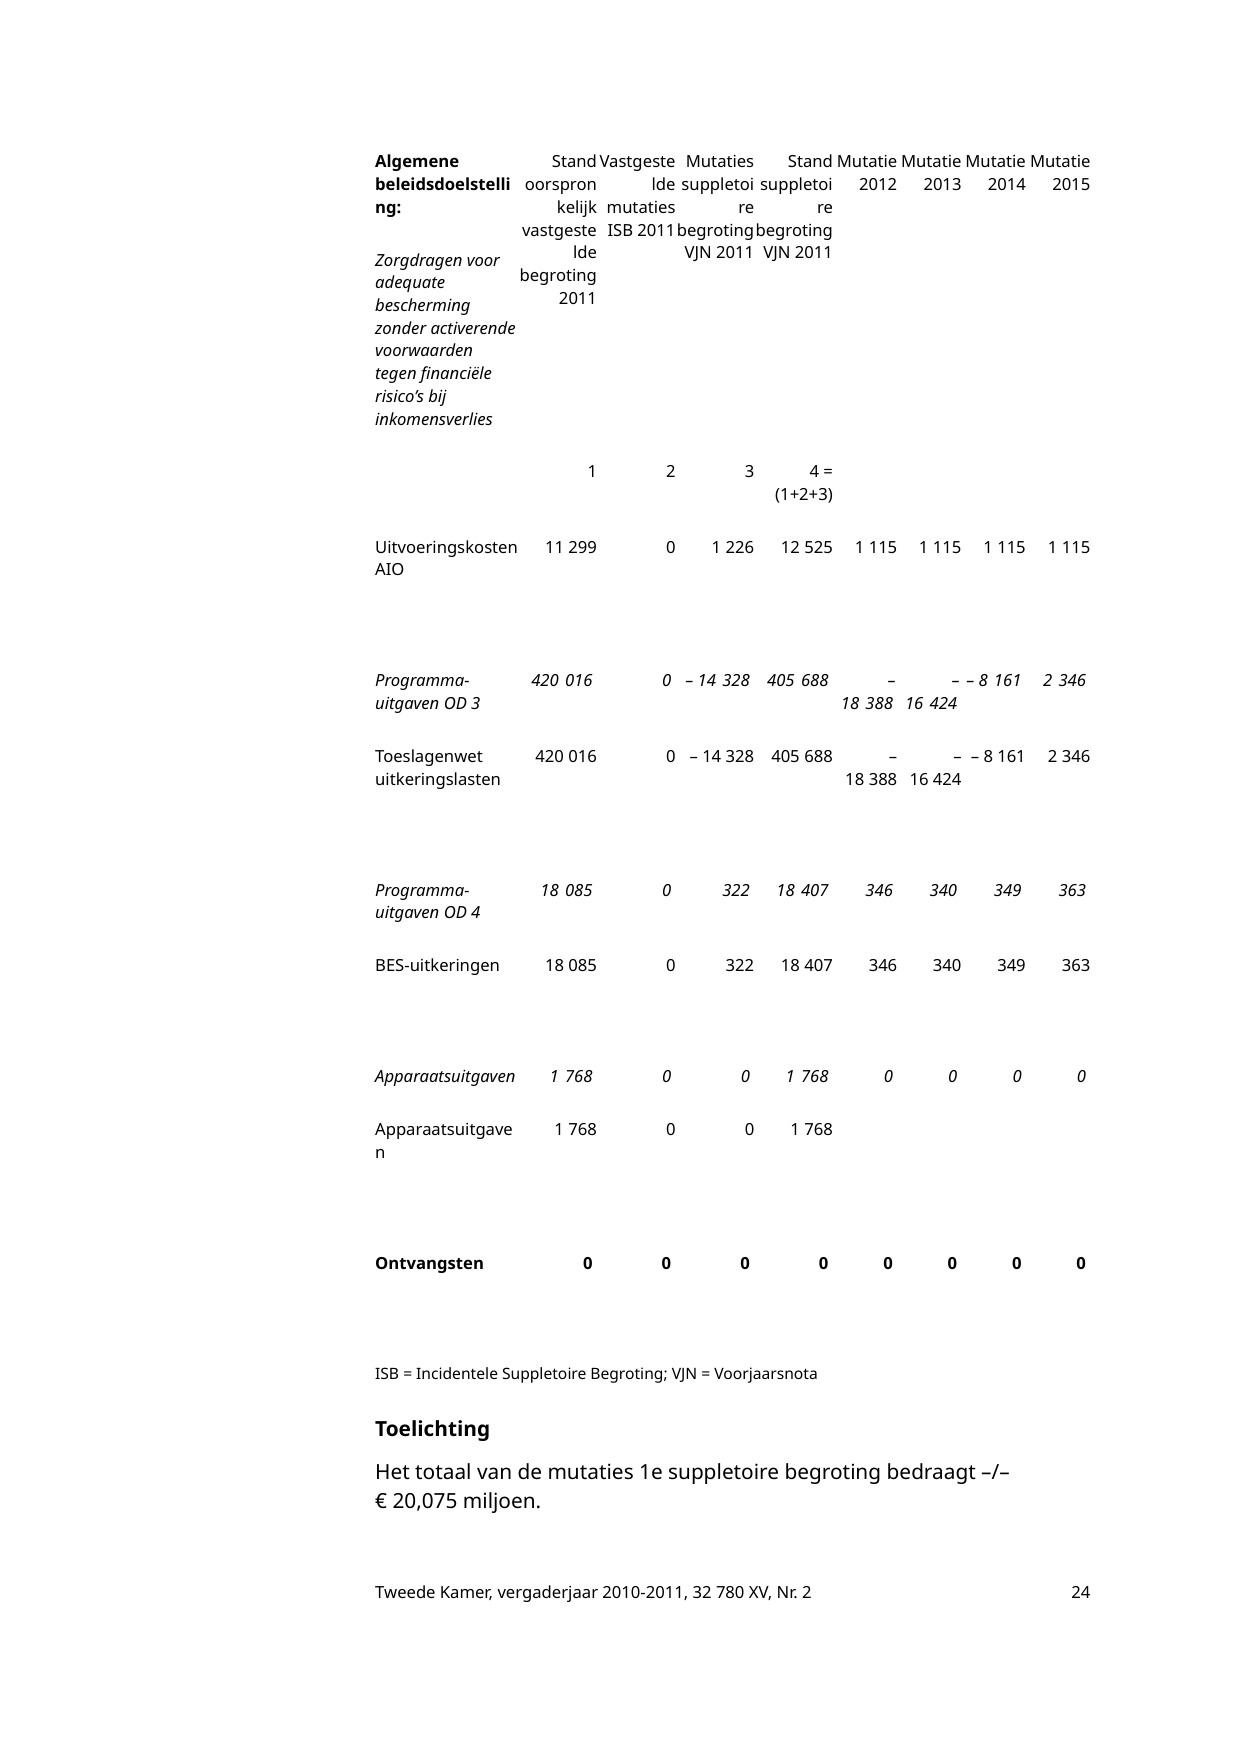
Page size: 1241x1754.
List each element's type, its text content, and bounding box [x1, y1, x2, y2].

table_cell [597, 611, 675, 669]
table_header Stand oorspronkelijk vastgestelde begroting 2011 [518, 150, 597, 460]
table_cell [754, 611, 833, 669]
table_cell 405 688 [754, 745, 833, 820]
table_cell 1 115 [1026, 535, 1090, 611]
table_cell [961, 611, 1026, 669]
table_cell [675, 820, 754, 878]
table_cell 12 525 [754, 535, 833, 611]
table_header Mutaties suppletoire begroting VJN 2011 [675, 150, 754, 460]
table_cell [833, 611, 897, 669]
table_cell 0 [833, 1251, 897, 1304]
table_cell [961, 460, 1026, 535]
table_cell Ontvangsten [375, 1251, 518, 1304]
table_cell 322 [675, 954, 754, 1006]
table_header Algemene beleidsdoelstelling: Zorgdragen voor adequate bescherming zonder activerende voorwaarden tegen financiële risico’s bij inkomensverlies [375, 150, 518, 460]
table_header Mutatie 2013 [897, 150, 961, 460]
table_cell [597, 820, 675, 878]
table_cell 346 [833, 954, 897, 1006]
table_cell [375, 611, 518, 669]
table_cell [961, 1118, 1026, 1193]
table_cell – 16 424 [897, 745, 961, 820]
table_cell 349 [961, 954, 1026, 1006]
table_cell [375, 1193, 518, 1251]
text Toelichting [375, 1414, 1090, 1442]
table_cell [675, 1006, 754, 1065]
table_cell [897, 460, 961, 535]
table_cell [897, 820, 961, 878]
table_cell 0 [1026, 1065, 1090, 1118]
table_cell [833, 1193, 897, 1251]
table_cell 0 [833, 1065, 897, 1118]
table_cell – 18 388 [833, 745, 897, 820]
table_cell 405 688 [754, 669, 833, 744]
table_cell 1 768 [518, 1118, 597, 1193]
table_cell 1 115 [961, 535, 1026, 611]
table_cell 1 [518, 460, 597, 535]
table_cell 322 [675, 878, 754, 954]
table_cell [754, 1193, 833, 1251]
table_cell Toeslagenwet uitkeringslasten [375, 745, 518, 820]
table_cell 0 [1026, 1251, 1090, 1304]
table_cell [375, 460, 518, 535]
table_cell 340 [897, 954, 961, 1006]
table_cell [833, 1006, 897, 1065]
table_cell [375, 1006, 518, 1065]
table_cell [754, 820, 833, 878]
table_cell 0 [897, 1251, 961, 1304]
table_header Stand suppletoire begroting VJN 2011 [754, 150, 833, 460]
table_cell [597, 1193, 675, 1251]
table_cell [1026, 1006, 1090, 1065]
table_cell [1026, 1193, 1090, 1251]
table_cell 2 [597, 460, 675, 535]
table_cell [961, 820, 1026, 878]
table_cell 2 346 [1026, 745, 1090, 820]
table_header Mutatie 2015 [1026, 150, 1090, 460]
table_cell [897, 1006, 961, 1065]
table_cell 0 [675, 1251, 754, 1304]
table_cell [675, 611, 754, 669]
table_cell 420 016 [518, 745, 597, 820]
table_cell 0 [518, 1251, 597, 1304]
table_cell Uitvoeringskosten AIO [375, 535, 518, 611]
table_cell [597, 1006, 675, 1065]
text ISB = Incidentele Suppletoire Begroting; VJN = Voorjaarsnota [375, 1363, 1090, 1384]
table_cell 0 [597, 1251, 675, 1304]
table_cell [897, 1118, 961, 1193]
table_cell 0 [754, 1251, 833, 1304]
table_cell 11 299 [518, 535, 597, 611]
text Het totaal van de mutaties 1e suppletoire begroting bedraagt –/– € 20,075 miljoen. [375, 1457, 1090, 1514]
table_cell 0 [675, 1118, 754, 1193]
table_cell 0 [961, 1251, 1026, 1304]
table_cell 0 [897, 1065, 961, 1118]
table_cell [1026, 820, 1090, 878]
table_cell [897, 611, 961, 669]
table_cell [897, 1193, 961, 1251]
table_cell – 14 328 [675, 745, 754, 820]
table_cell [518, 611, 597, 669]
table_cell 18 085 [518, 878, 597, 954]
table_cell 346 [833, 878, 897, 954]
table_cell 18 085 [518, 954, 597, 1006]
table_cell 420 016 [518, 669, 597, 744]
table_cell [833, 820, 897, 878]
table_cell [1026, 460, 1090, 535]
table_cell 0 [597, 669, 675, 744]
table_cell 0 [597, 1065, 675, 1118]
table_cell – 8 161 [961, 745, 1026, 820]
table_cell 0 [597, 535, 675, 611]
table_cell 0 [597, 954, 675, 1006]
table_cell [1026, 611, 1090, 669]
table_cell [518, 820, 597, 878]
table_header Mutatie 2014 [961, 150, 1026, 460]
table_cell 18 407 [754, 878, 833, 954]
table_cell [518, 1193, 597, 1251]
table_cell 0 [597, 745, 675, 820]
table_cell 4 = (1+2+3) [754, 460, 833, 535]
table_cell 1 226 [675, 535, 754, 611]
table_cell – 18 388 [833, 669, 897, 744]
table_cell [375, 820, 518, 878]
table_cell BES-uitkeringen [375, 954, 518, 1006]
table_cell – 14 328 [675, 669, 754, 744]
table_cell [1026, 1118, 1090, 1193]
table_cell 0 [675, 1065, 754, 1118]
table_cell Programma-uitgaven OD 3 [375, 669, 518, 744]
table_cell 2 346 [1026, 669, 1090, 744]
table_cell Programma-uitgaven OD 4 [375, 878, 518, 954]
table_cell 1 768 [518, 1065, 597, 1118]
table_cell 340 [897, 878, 961, 954]
table_cell Apparaatsuitgaven [375, 1118, 518, 1193]
table_cell [833, 1118, 897, 1193]
table_cell [961, 1006, 1026, 1065]
table_cell 1 768 [754, 1065, 833, 1118]
table_cell [961, 1193, 1026, 1251]
table_cell 0 [597, 878, 675, 954]
table_cell [675, 1193, 754, 1251]
table_cell 18 407 [754, 954, 833, 1006]
table_cell 0 [961, 1065, 1026, 1118]
table_cell [754, 1006, 833, 1065]
table_cell 3 [675, 460, 754, 535]
table_cell [833, 460, 897, 535]
table_cell 1 115 [897, 535, 961, 611]
table_cell 349 [961, 878, 1026, 954]
table_cell Apparaatsuitgaven [375, 1065, 518, 1118]
table_cell 363 [1026, 878, 1090, 954]
table_header Vastgestelde mutaties ISB 2011 [597, 150, 675, 460]
table_header Mutatie 2012 [833, 150, 897, 460]
table_cell 0 [597, 1118, 675, 1193]
table_cell – 8 161 [961, 669, 1026, 744]
table_cell – 16 424 [897, 669, 961, 744]
table_cell 1 768 [754, 1118, 833, 1193]
table_cell [518, 1006, 597, 1065]
table_cell 363 [1026, 954, 1090, 1006]
table_cell 1 115 [833, 535, 897, 611]
